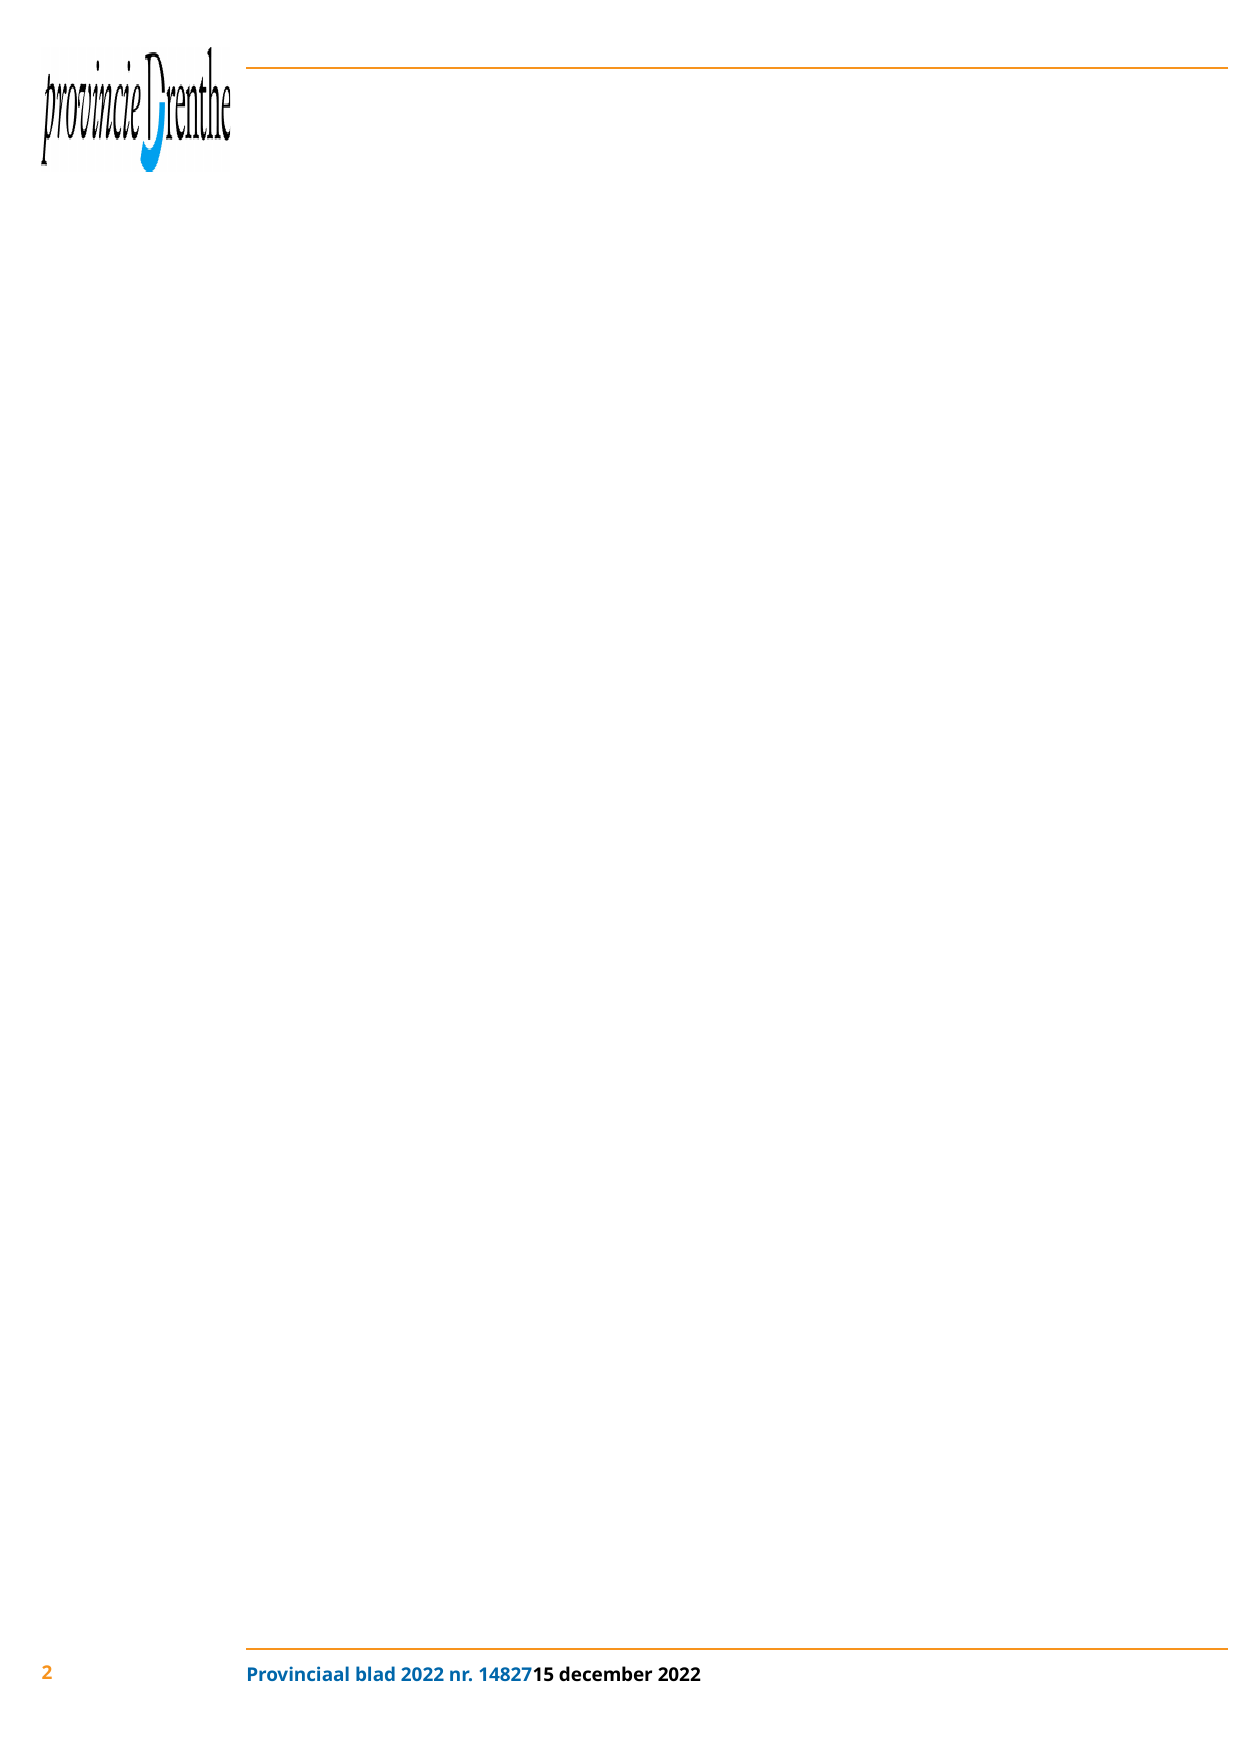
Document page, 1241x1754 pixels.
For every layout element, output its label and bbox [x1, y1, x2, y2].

picture [41, 47, 231, 172]
